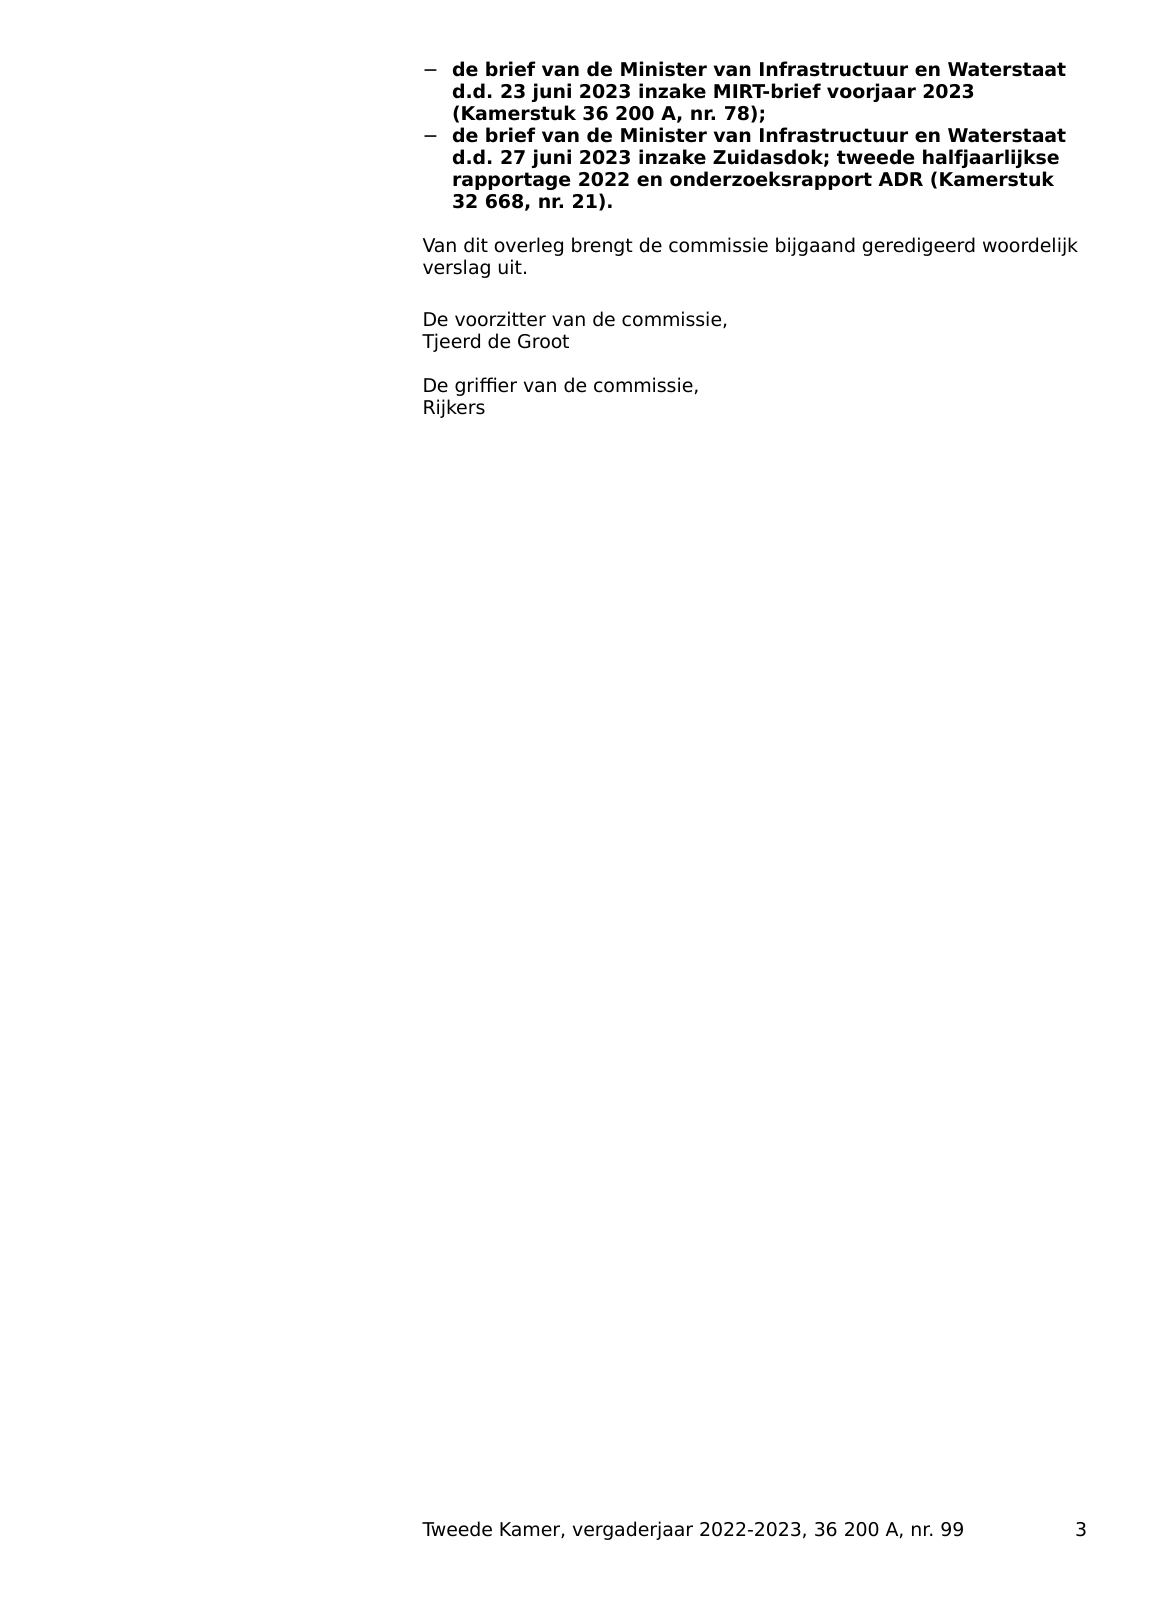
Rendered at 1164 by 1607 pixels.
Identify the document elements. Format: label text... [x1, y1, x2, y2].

text − de brief van de Minister van Infrastructuur en Waterstaat d.d. 23 juni 2023 inzake MIRT-brief voorjaar 2023 (Kamerstuk 36 200 A, nr. 78); [422, 59, 1087, 125]
text − de brief van de Minister van Infrastructuur en Waterstaat d.d. 27 juni 2023 inzake Zuidasdok; tweede halfjaarlijkse rapportage 2022 en onderzoeksrapport ADR (Kamerstuk 32 668, nr. 21). [422, 125, 1087, 213]
text De griffier van de commissie, Rijkers [422, 375, 1087, 419]
text De voorzitter van de commissie, Tjeerd de Groot [422, 309, 1087, 353]
text Van dit overleg brengt de commissie bijgaand geredigeerd woordelijk verslag uit. [422, 235, 1087, 279]
